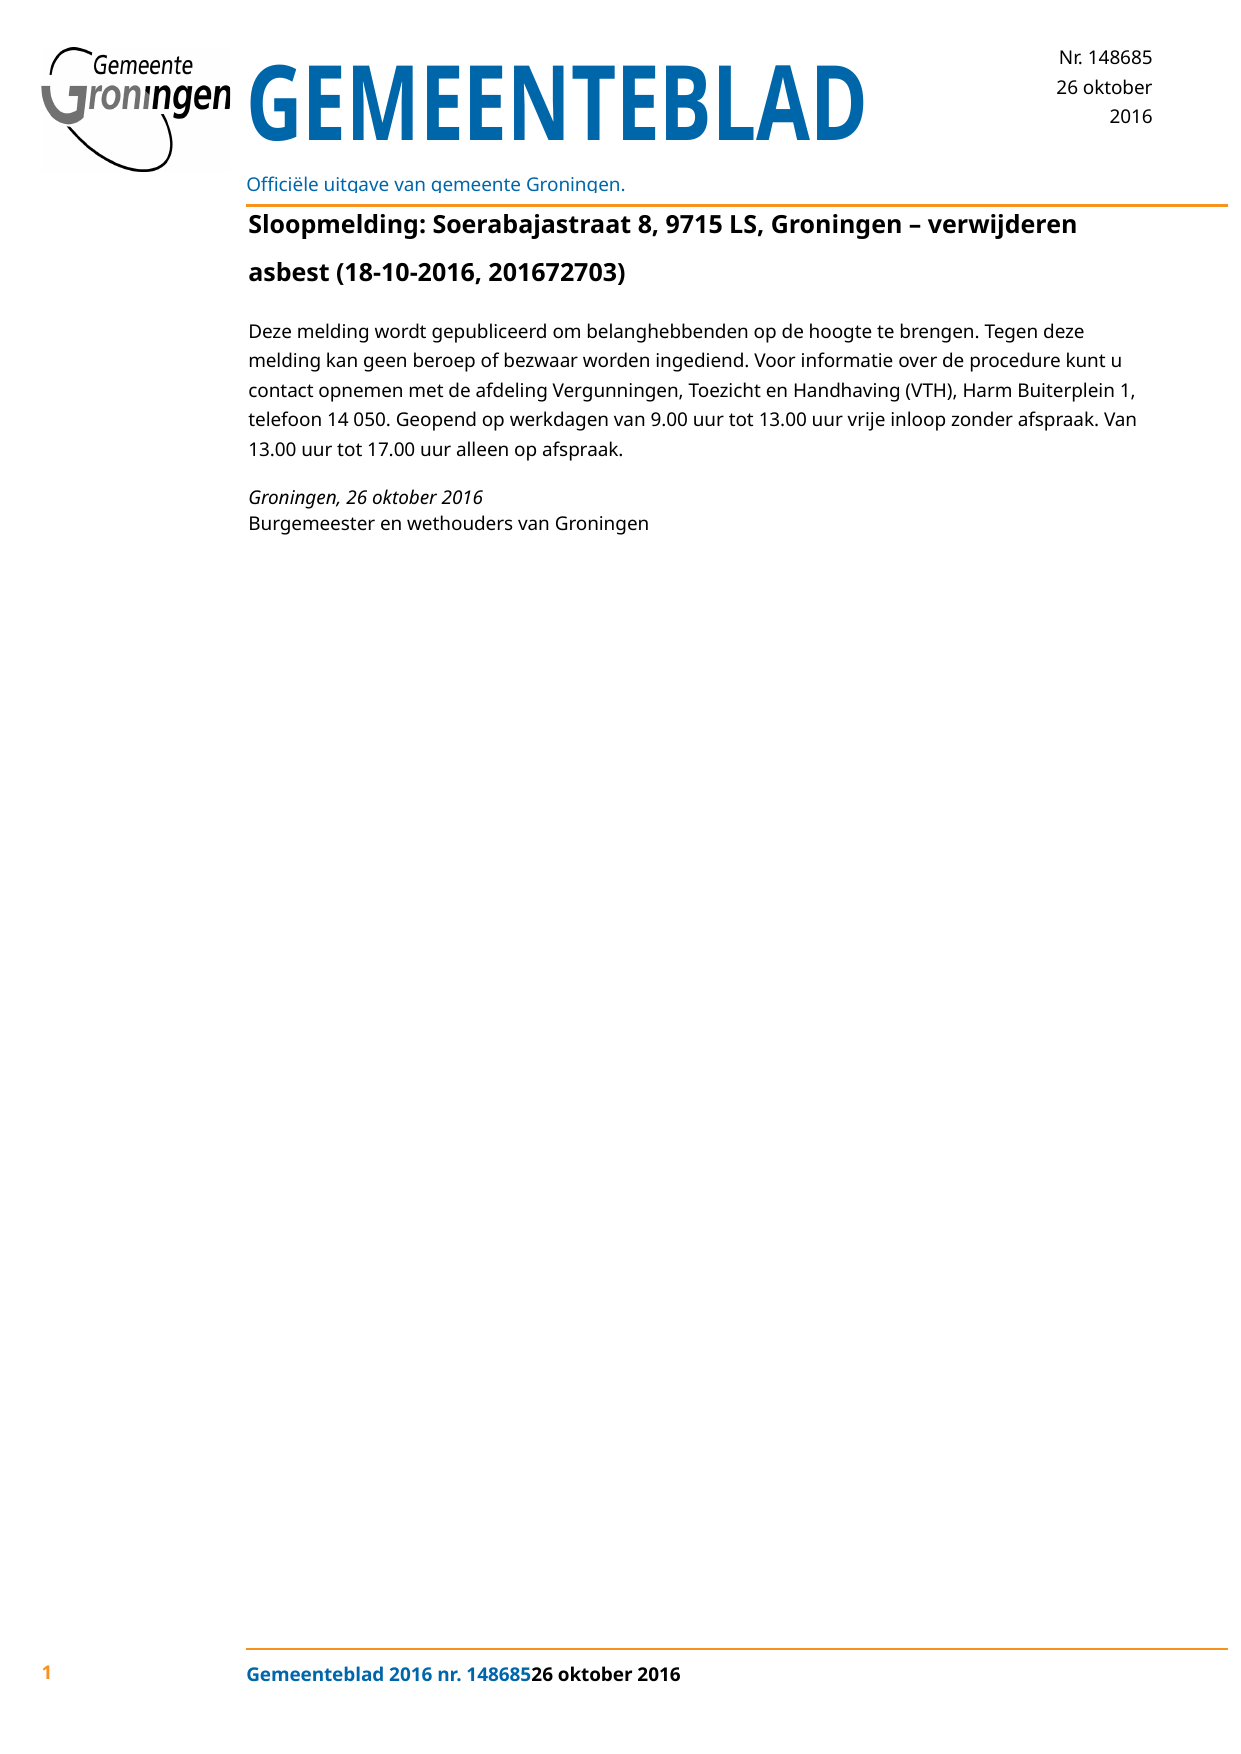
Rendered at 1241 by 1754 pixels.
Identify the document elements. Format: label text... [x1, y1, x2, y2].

text Burgemeester en wethouders van Groningen [248, 510, 1152, 536]
text Sloopmelding: Soerabajastraat 8, 9715 LS, Groningen – verwijderen asbest (18-10-2016, 201672703) [248, 207, 1152, 288]
picture [41, 47, 231, 172]
text Deze melding wordt gepubliceerd om belanghebbenden op de hoogte te brengen. Tegen deze melding kan geen beroep of bezwaar worden ingediend. Voor informatie over de procedure kunt u contact opnemen met de afdeling Vergunningen, Toezicht en Handhaving (VTH), Harm Buiterplein 1, telefoon 14 050. Geopend op werkdagen van 9.00 uur tot 13.00 uur vrije inloop zonder afspraak. Van 13.00 uur tot 17.00 uur alleen op afspraak. [248, 318, 1152, 462]
text Groningen, 26 oktober 2016 [248, 484, 1152, 510]
